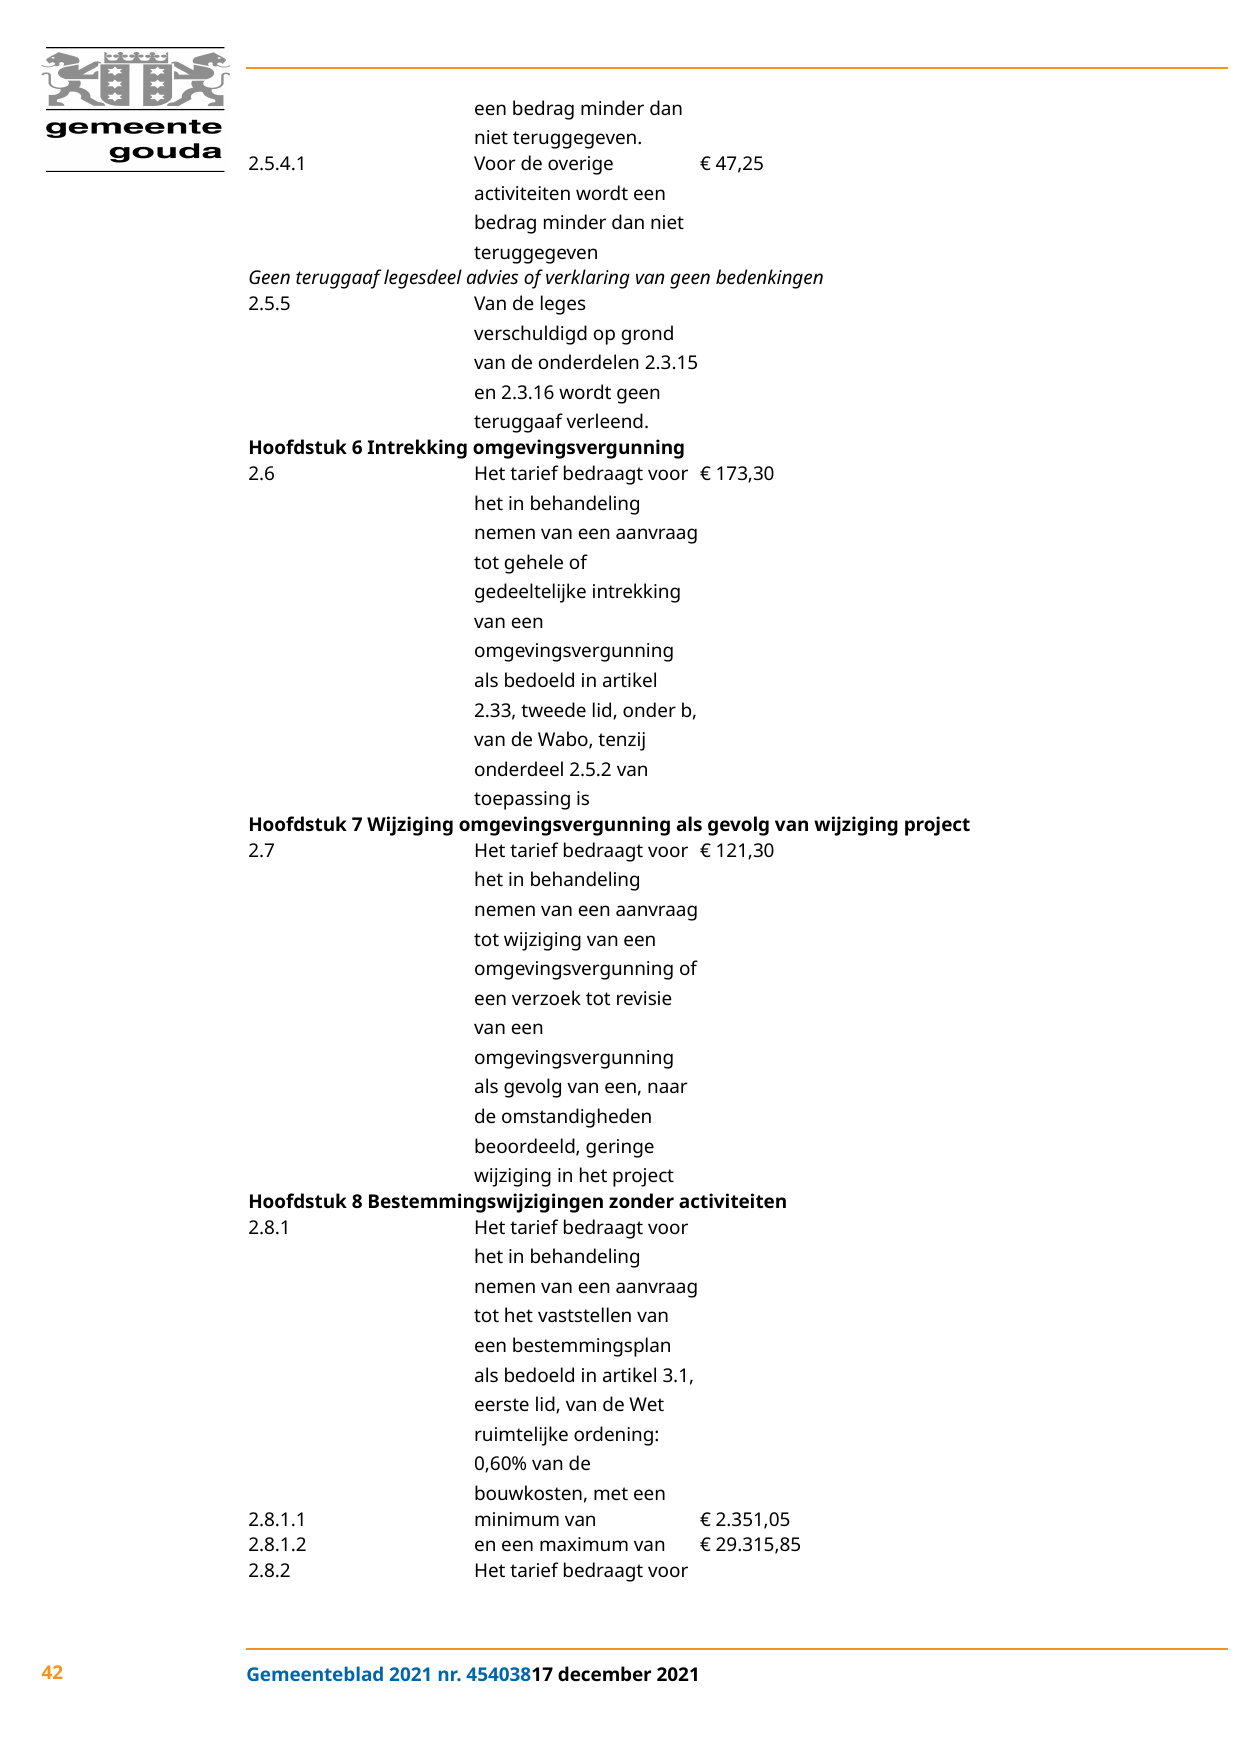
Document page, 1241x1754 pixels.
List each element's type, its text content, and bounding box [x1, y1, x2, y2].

table_cell Het tarief bedraagt voor het in behandeling nemen van een aanvraag tot het vaststellen van een bestemmingsplan als bedoeld in artikel 3.1, eerste lid, van de Wet ruimtelijke ordening: 0,60% van de bouwkosten, met een [474, 1214, 700, 1506]
table_cell 2.6 [248, 460, 474, 811]
table_cell minimum van [474, 1506, 700, 1532]
table_cell 2.7 [248, 837, 474, 1188]
table_cell € 47,25 [700, 150, 926, 264]
table_cell 2.8.1.2 [248, 1532, 474, 1557]
table_cell [926, 1532, 1152, 1557]
table_cell [926, 265, 1152, 290]
table_cell 2.8.1.1 [248, 1506, 474, 1532]
table_cell [926, 460, 1152, 811]
table_cell Van de leges verschuldigd op grond van de onderdelen 2.3.15 en 2.3.16 wordt geen teruggaaf verleend. [474, 290, 700, 434]
table_cell een bedrag minder dan niet teruggegeven. [474, 95, 700, 150]
table_cell Hoofdstuk 6 Intrekking omgevingsvergunning [248, 434, 1152, 460]
picture [41, 47, 231, 172]
table_cell [700, 1214, 926, 1506]
table_cell [926, 1214, 1152, 1506]
table_cell en een maximum van [474, 1532, 700, 1557]
table_cell [700, 95, 926, 150]
table_cell 2.8.2 [248, 1557, 474, 1583]
table_cell [700, 1557, 926, 1583]
table_cell Het tarief bedraagt voor het in behandeling nemen van een aanvraag tot gehele of gedeeltelijke intrekking van een omgevingsvergunning als bedoeld in artikel 2.33, tweede lid, onder b, van de Wabo, tenzij onderdeel 2.5.2 van toepassing is [474, 460, 700, 811]
table_cell Voor de overige activiteiten wordt een bedrag minder dan niet teruggegeven [474, 150, 700, 264]
table_cell [926, 150, 1152, 264]
table_cell 2.5.4.1 [248, 150, 474, 264]
table_cell Hoofdstuk 8 Bestemmingswijzigingen zonder activiteiten [248, 1188, 1152, 1214]
table_cell [248, 95, 474, 150]
table_cell 2.8.1 [248, 1214, 474, 1506]
table_cell Geen teruggaaf legesdeel advies of verklaring van geen bedenkingen [248, 265, 926, 290]
table_cell € 173,30 [700, 460, 926, 811]
table_cell 2.5.5 [248, 290, 474, 434]
table_cell € 29.315,85 [700, 1532, 926, 1557]
table_cell Hoofdstuk 7 Wijziging omgevingsvergunning als gevolg van wijziging project [248, 811, 1152, 837]
table_cell [926, 837, 1152, 1188]
table_cell Het tarief bedraagt voor [474, 1557, 700, 1583]
table_cell [926, 290, 1152, 434]
table_cell [926, 1506, 1152, 1532]
table_cell € 2.351,05 [700, 1506, 926, 1532]
table_cell Het tarief bedraagt voor het in behandeling nemen van een aanvraag tot wijziging van een omgevingsvergunning of een verzoek tot revisie van een omgevingsvergunning als gevolg van een, naar de omstandigheden beoordeeld, geringe wijziging in het project [474, 837, 700, 1188]
table_cell [926, 1557, 1152, 1583]
table_cell [926, 95, 1152, 150]
table_cell [700, 290, 926, 434]
table_cell € 121,30 [700, 837, 926, 1188]
